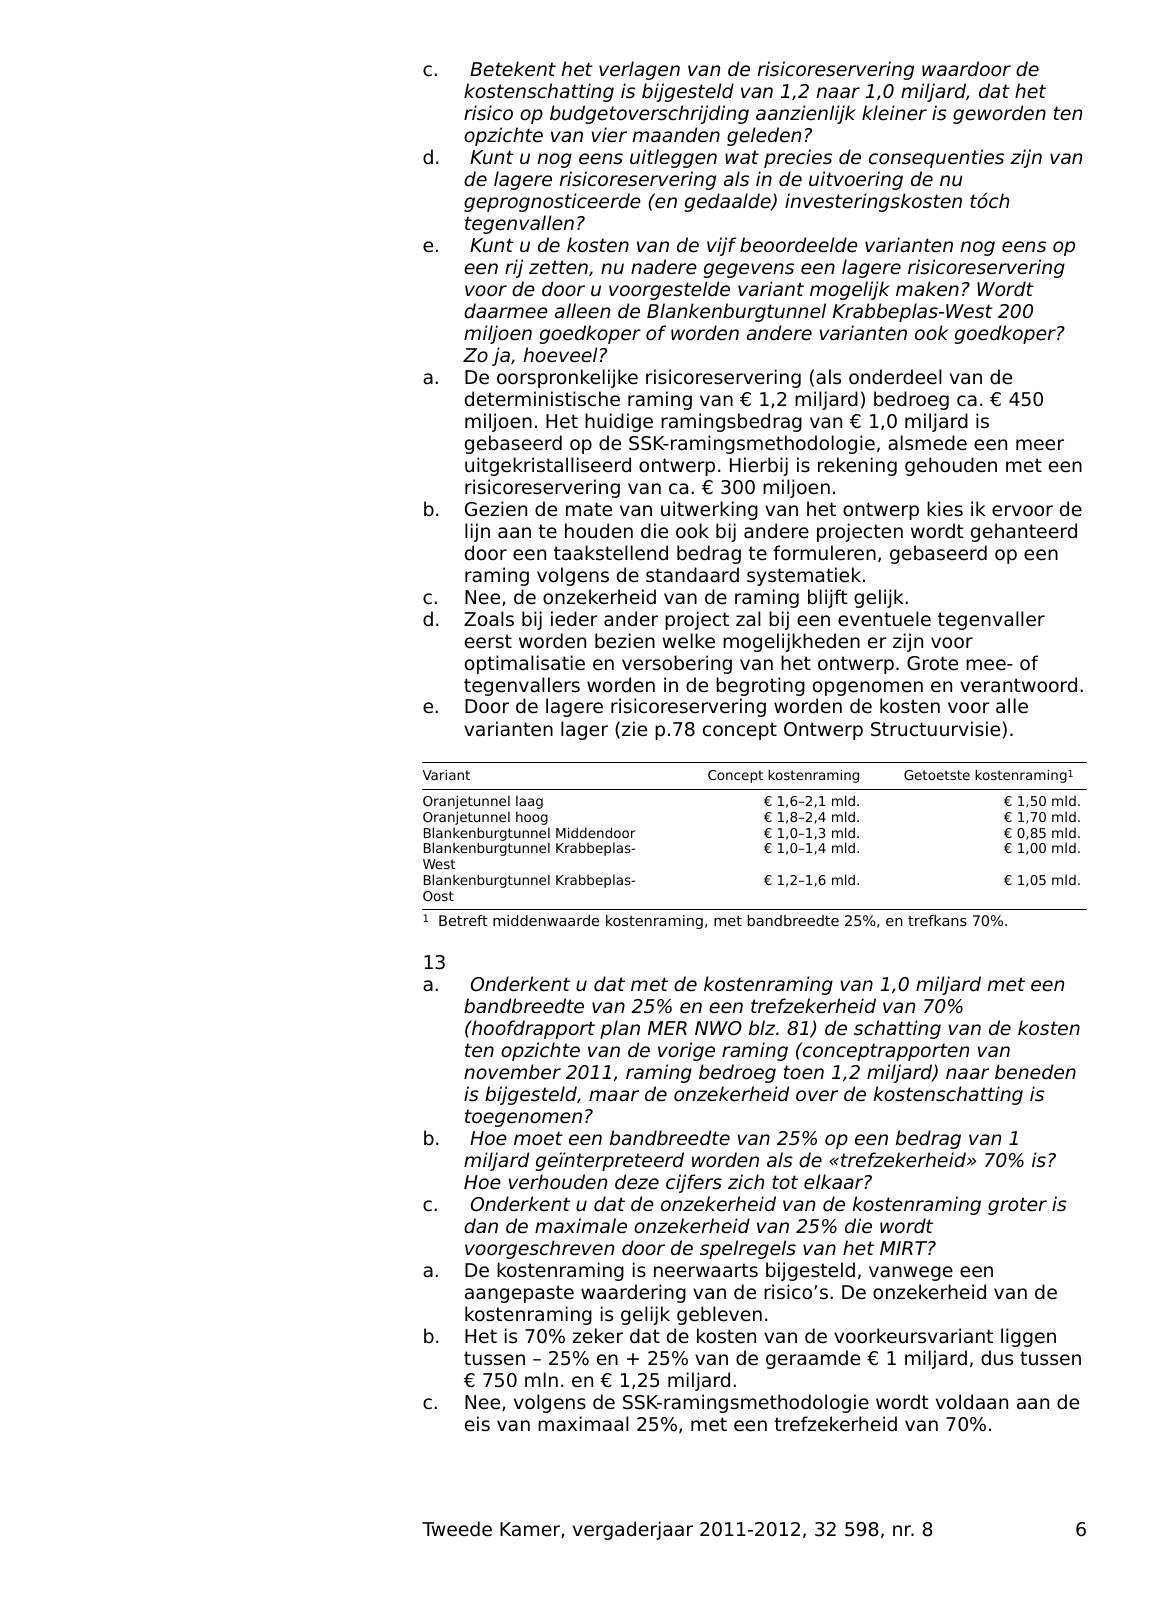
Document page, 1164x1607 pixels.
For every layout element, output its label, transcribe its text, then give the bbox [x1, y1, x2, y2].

text b. Gezien de mate van uitwerking van het ontwerp kies ik ervoor de lijn aan te houden die ook bij andere projecten wordt gehanteerd door een taakstellend bedrag te formuleren, gebaseerd op een raming volgens de standaard systematiek. [422, 499, 1087, 587]
table_cell Blankenburgtunnel Krabbeplas-West [422, 841, 665, 873]
table_cell € 1,70 mld. [866, 810, 1087, 826]
text a. Onderkent u dat met de kostenraming van 1,0 miljard met een bandbreedte van 25% en een trefzekerheid van 70% (hoofdrapport plan MER NWO blz. 81) de schatting van de kosten ten opzichte van de vorige raming (conceptrapporten van november 2011, raming bedroeg toen 1,2 miljard) naar beneden is bijgesteld, maar de onzekerheid over de kostenschatting is toegenomen? [422, 974, 1087, 1128]
table_header Getoetste kostenraming1 [866, 763, 1087, 788]
text d. Kunt u nog eens uitleggen wat precies de consequenties zijn van de lagere risicoreservering als in de uitvoering de nu geprognosticeerde (en gedaalde) investeringskosten tóch tegenvallen? [422, 147, 1087, 235]
text e. Kunt u de kosten van de vijf beoordeelde varianten nog eens op een rij zetten, nu nadere gegevens een lagere risicoreservering voor de door u voorgestelde variant mogelijk maken? Wordt daarmee alleen de Blankenburgtunnel Krabbeplas-West 200 miljoen goedkoper of worden andere varianten ook goedkoper? Zo ja, hoeveel? [422, 235, 1087, 367]
table_cell Blankenburgtunnel Krabbeplas-Oost [422, 873, 665, 909]
text c. Onderkent u dat de onzekerheid van de kostenraming groter is dan de maximale onzekerheid van 25% die wordt voorgeschreven door de spelregels van het MIRT? [422, 1194, 1087, 1260]
text c. Nee, de onzekerheid van de raming blijft gelijk. [422, 587, 1087, 608]
text d. Zoals bij ieder ander project zal bij een eventuele tegenvaller eerst worden bezien welke mogelijkheden er zijn voor optimalisatie en versobering van het ontwerp. Grote mee- of tegenvallers worden in de begroting opgenomen en verantwoord. [422, 608, 1087, 696]
table_header Concept kostenraming [665, 763, 866, 788]
text e. Door de lagere risicoreservering worden de kosten voor alle varianten lager (zie p.78 concept Ontwerp Structuurvisie). [422, 696, 1087, 740]
table_cell € 1,6–2,1 mld. [665, 790, 866, 810]
text b. Het is 70% zeker dat de kosten van de voorkeursvariant liggen tussen – 25% en + 25% van de geraamde € 1 miljard, dus tussen € 750 mln. en € 1,25 miljard. [422, 1326, 1087, 1392]
text b. Hoe moet een bandbreedte van 25% op een bedrag van 1 miljard geïnterpreteerd worden als de «trefzekerheid» 70% is? Hoe verhouden deze cijfers zich tot elkaar? [422, 1128, 1087, 1194]
table_cell Oranjetunnel hoog [422, 810, 665, 826]
table_cell € 0,85 mld. [866, 826, 1087, 841]
table_cell € 1,2–1,6 mld. [665, 873, 866, 909]
table_cell € 1,8–2,4 mld. [665, 810, 866, 826]
text a. De kostenraming is neerwaarts bijgesteld, vanwege een aangepaste waardering van de risico’s. De onzekerheid van de kostenraming is gelijk gebleven. [422, 1260, 1087, 1326]
table_cell € 1,0–1,4 mld. [665, 841, 866, 873]
table_cell € 1,00 mld. [866, 841, 1087, 873]
table_header Variant [422, 763, 665, 788]
text a. De oorspronkelijke risicoreservering (als onderdeel van de deterministische raming van € 1,2 miljard) bedroeg ca. € 450 miljoen. Het huidige ramingsbedrag van € 1,0 miljard is gebaseerd op de SSK-ramingsmethodologie, alsmede een meer uitgekristalliseerd ontwerp. Hierbij is rekening gehouden met een risicoreservering van ca. € 300 miljoen. [422, 367, 1087, 499]
text c. Nee, volgens de SSK-ramingsmethodologie wordt voldaan aan de eis van maximaal 25%, met een trefzekerheid van 70%. [422, 1392, 1087, 1436]
table_cell Blankenburgtunnel Middendoor [422, 826, 665, 841]
text 13 [422, 952, 1087, 974]
text c. Betekent het verlagen van de risicoreservering waardoor de kostenschatting is bijgesteld van 1,2 naar 1,0 miljard, dat het risico op budgetoverschrijding aanzienlijk kleiner is geworden ten opzichte van vier maanden geleden? [422, 59, 1087, 147]
table_cell 1 Betreft middenwaarde kostenraming, met bandbreedte 25%, en trefkans 70%. [422, 910, 1087, 930]
table_cell € 1,0–1,3 mld. [665, 826, 866, 841]
table_cell € 1,05 mld. [866, 873, 1087, 909]
table_cell Oranjetunnel laag [422, 790, 665, 810]
table_cell € 1,50 mld. [866, 790, 1087, 810]
